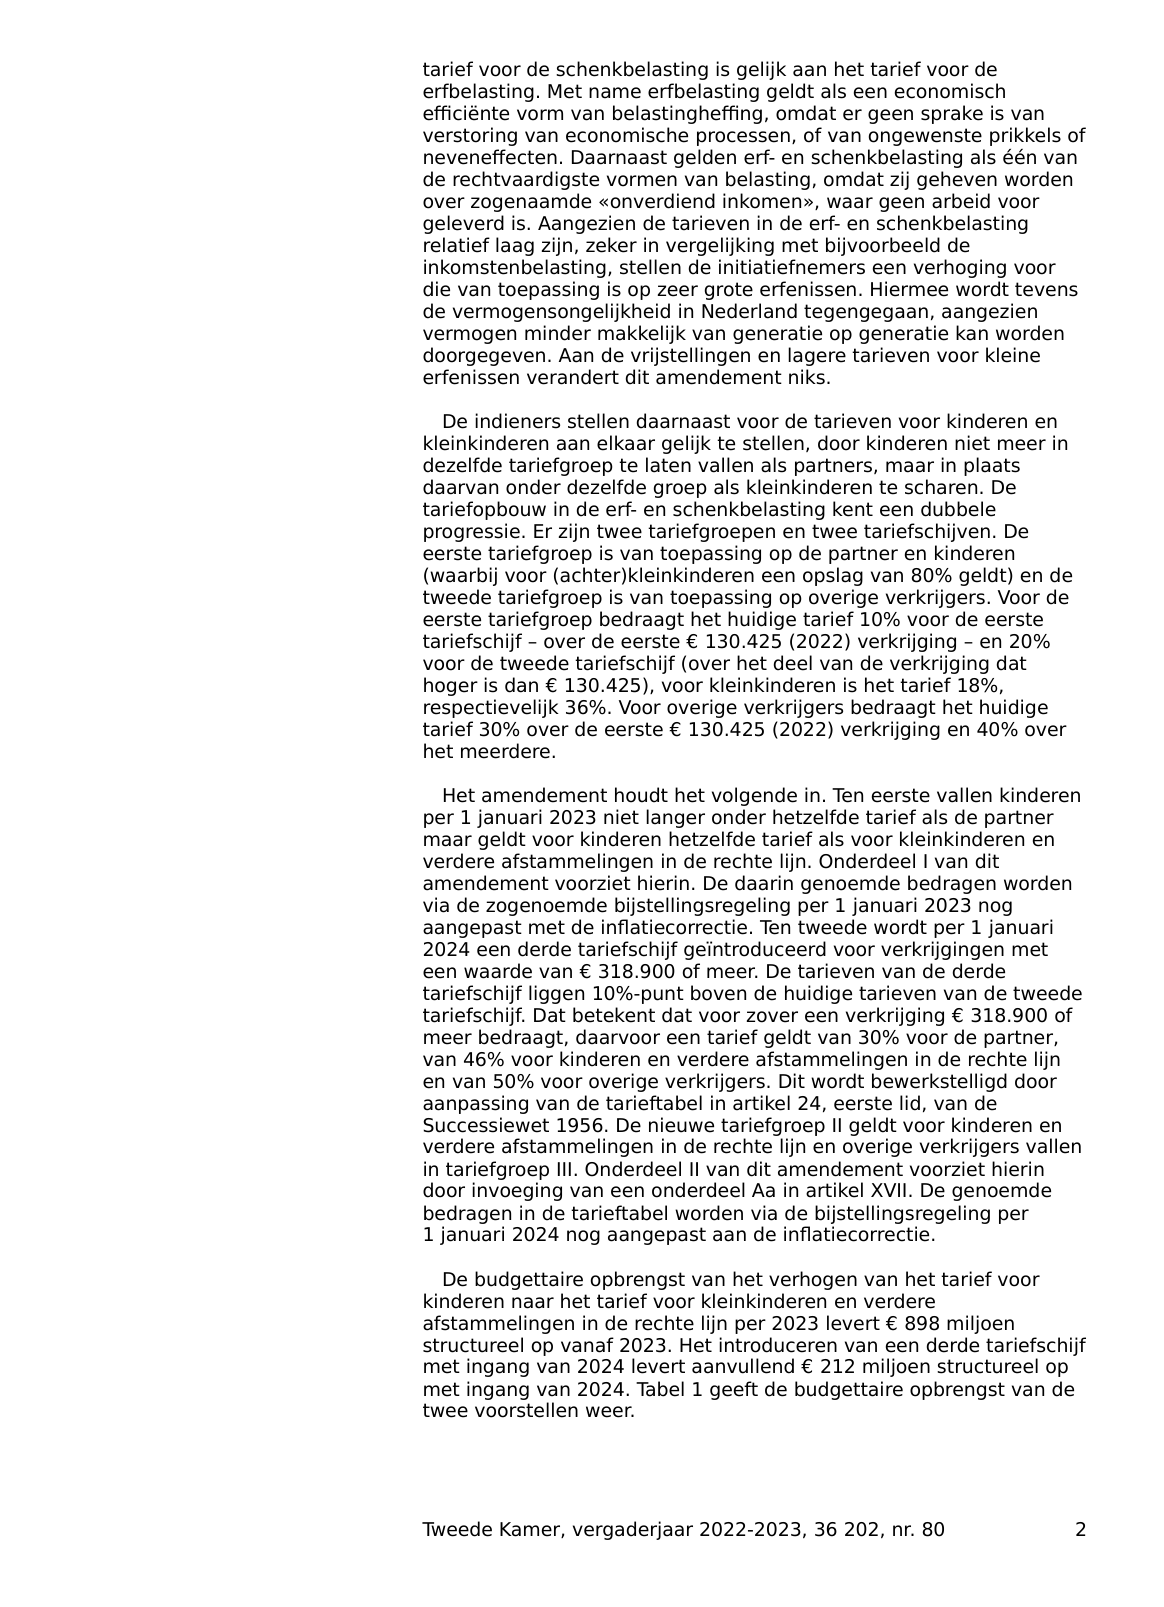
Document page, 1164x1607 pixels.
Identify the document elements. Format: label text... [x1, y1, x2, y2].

text tarief voor de schenkbelasting is gelijk aan het tarief voor de erfbelasting. Met name erfbelasting geldt als een economisch efficiënte vorm van belastingheffing, omdat er geen sprake is van verstoring van economische processen, of van ongewenste prikkels of neveneffecten. Daarnaast gelden erf- en schenkbelasting als één van de rechtvaardigste vormen van belasting, omdat zij geheven worden over zogenaamde «onverdiend inkomen», waar geen arbeid voor geleverd is. Aangezien de tarieven in de erf- en schenkbelasting relatief laag zijn, zeker in vergelijking met bijvoorbeeld de inkomstenbelasting, stellen de initiatiefnemers een verhoging voor die van toepassing is op zeer grote erfenissen. Hiermee wordt tevens de vermogensongelijkheid in Nederland tegengegaan, aangezien vermogen minder makkelijk van generatie op generatie kan worden doorgegeven. Aan de vrijstellingen en lagere tarieven voor kleine erfenissen verandert dit amendement niks. [422, 59, 1087, 389]
text De indieners stellen daarnaast voor de tarieven voor kinderen en kleinkinderen aan elkaar gelijk te stellen, door kinderen niet meer in dezelfde tariefgroep te laten vallen als partners, maar in plaats daarvan onder dezelfde groep als kleinkinderen te scharen. De tariefopbouw in de erf- en schenkbelasting kent een dubbele progressie. Er zijn twee tariefgroepen en twee tariefschijven. De eerste tariefgroep is van toepassing op de partner en kinderen (waarbij voor (achter)kleinkinderen een opslag van 80% geldt) en de tweede tariefgroep is van toepassing op overige verkrijgers. Voor de eerste tariefgroep bedraagt het huidige tarief 10% voor de eerste tariefschijf – over de eerste € 130.425 (2022) verkrijging – en 20% voor de tweede tariefschijf (over het deel van de verkrijging dat hoger is dan € 130.425), voor kleinkinderen is het tarief 18%, respectievelijk 36%. Voor overige verkrijgers bedraagt het huidige tarief 30% over de eerste € 130.425 (2022) verkrijging en 40% over het meerdere. [422, 411, 1087, 763]
text De budgettaire opbrengst van het verhogen van het tarief voor kinderen naar het tarief voor kleinkinderen en verdere afstammelingen in de rechte lijn per 2023 levert € 898 miljoen structureel op vanaf 2023. Het introduceren van een derde tariefschijf met ingang van 2024 levert aanvullend € 212 miljoen structureel op met ingang van 2024. Tabel 1 geeft de budgettaire opbrengst van de twee voorstellen weer. [422, 1268, 1087, 1422]
text Het amendement houdt het volgende in. Ten eerste vallen kinderen per 1 januari 2023 niet langer onder hetzelfde tarief als de partner maar geldt voor kinderen hetzelfde tarief als voor kleinkinderen en verdere afstammelingen in de rechte lijn. Onderdeel I van dit amendement voorziet hierin. De daarin genoemde bedragen worden via de zogenoemde bijstellingsregeling per 1 januari 2023 nog aangepast met de inflatiecorrectie. Ten tweede wordt per 1 januari 2024 een derde tariefschijf geïntroduceerd voor verkrijgingen met een waarde van € 318.900 of meer. De tarieven van de derde tariefschijf liggen 10%-punt boven de huidige tarieven van de tweede tariefschijf. Dat betekent dat voor zover een verkrijging € 318.900 of meer bedraagt, daarvoor een tarief geldt van 30% voor de partner, van 46% voor kinderen en verdere afstammelingen in de rechte lijn en van 50% voor overige verkrijgers. Dit wordt bewerkstelligd door aanpassing van de tarieftabel in artikel 24, eerste lid, van de Successiewet 1956. De nieuwe tariefgroep II geldt voor kinderen en verdere afstammelingen in de rechte lijn en overige verkrijgers vallen in tariefgroep III. Onderdeel II van dit amendement voorziet hierin door invoeging van een onderdeel Aa in artikel XVII. De genoemde bedragen in de tarieftabel worden via de bijstellingsregeling per 1 januari 2024 nog aangepast aan de inflatiecorrectie. [422, 785, 1087, 1246]
